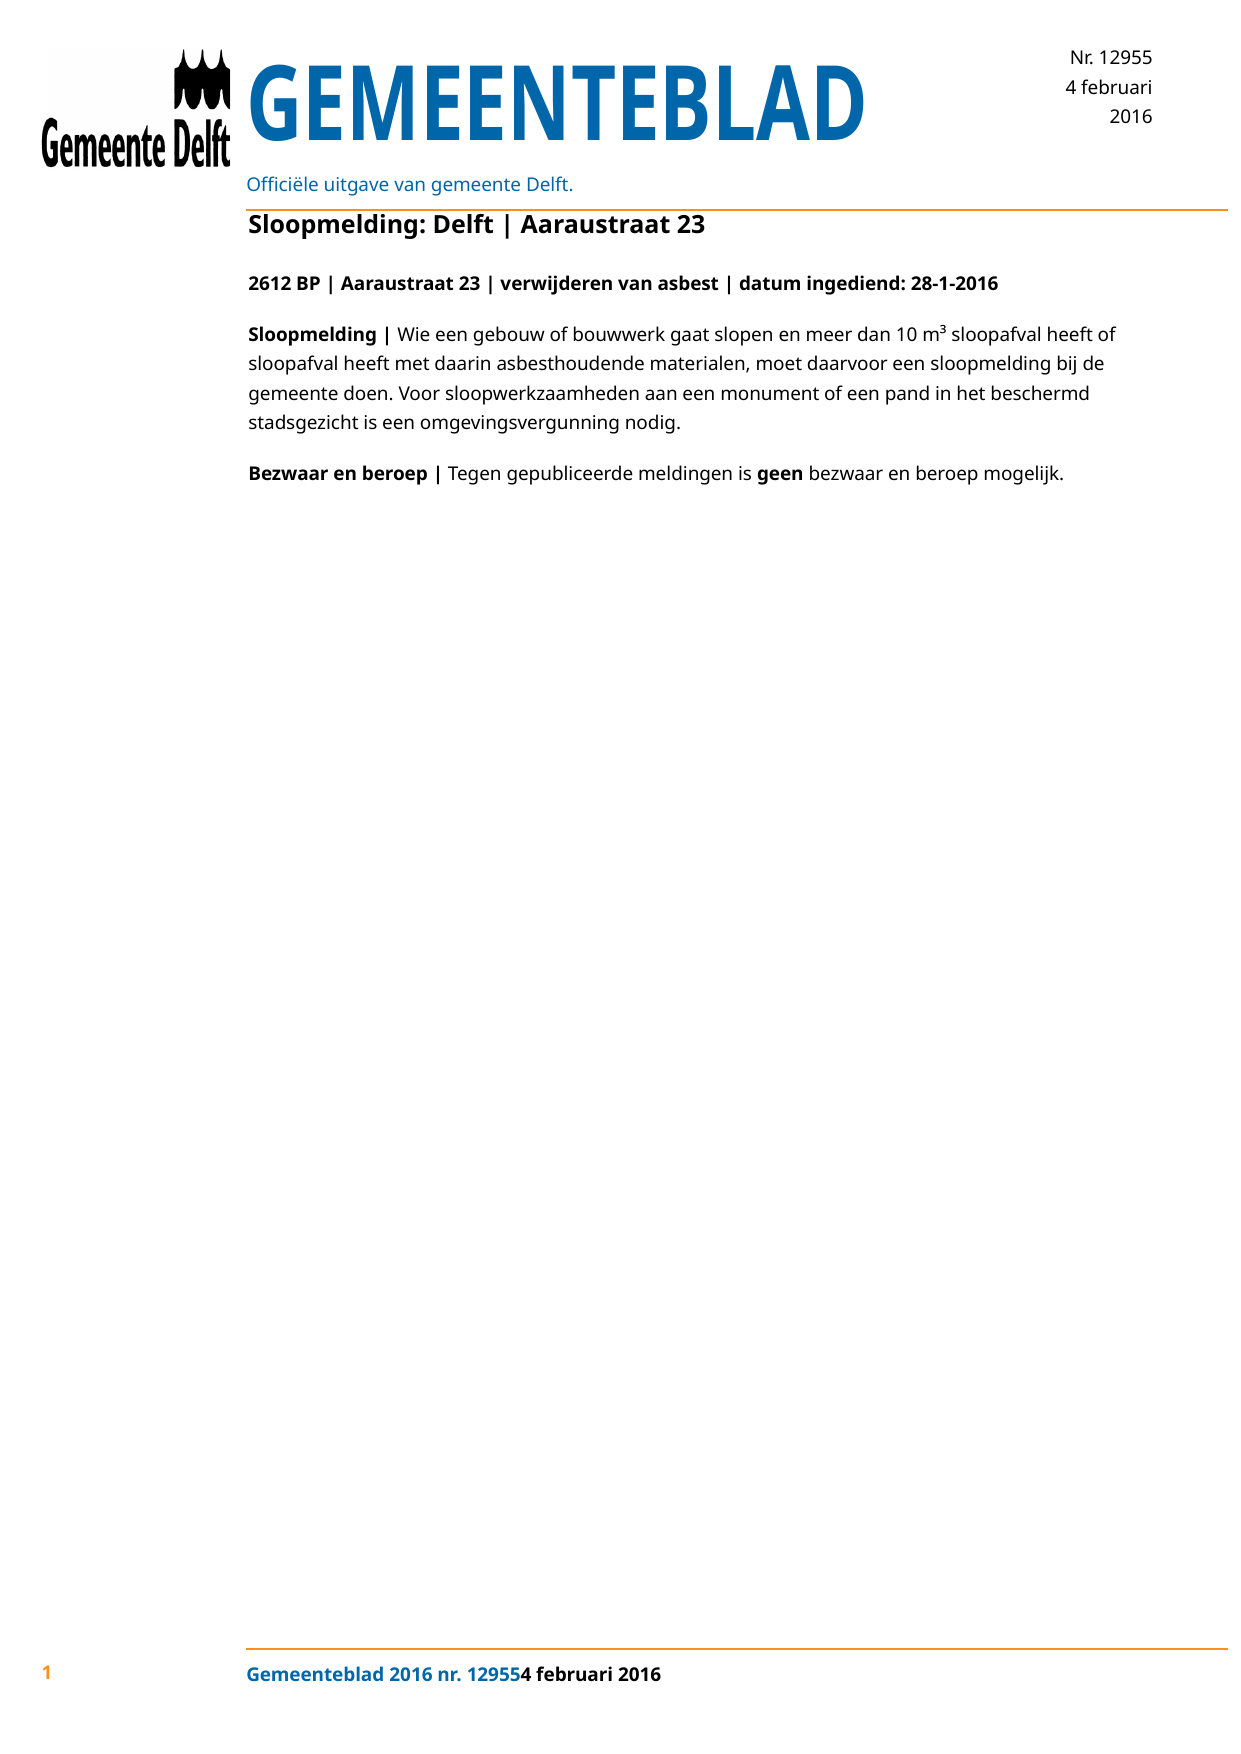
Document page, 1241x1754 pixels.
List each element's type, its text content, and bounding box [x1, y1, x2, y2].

text 2612 BP | Aaraustraat 23 | verwijderen van asbest | datum ingediend: 28-1-2016 [248, 270, 1152, 296]
text Bezwaar en beroep | Tegen gepubliceerde meldingen is geen bezwaar en beroep mogelijk. [248, 460, 1152, 486]
text Sloopmelding: Delft | Aaraustraat 23 [248, 211, 1152, 241]
text Sloopmelding | Wie een gebouw of bouwwerk gaat slopen en meer dan 10 m³ sloopafval heeft of sloopafval heeft met daarin asbesthoudende materialen, moet daarvoor een sloopmelding bij de gemeente doen. Voor sloopwerkzaamheden aan een monument of een pand in het beschermd stadsgezicht is een omgevingsvergunning nodig. [248, 321, 1152, 435]
picture [41, 47, 231, 172]
